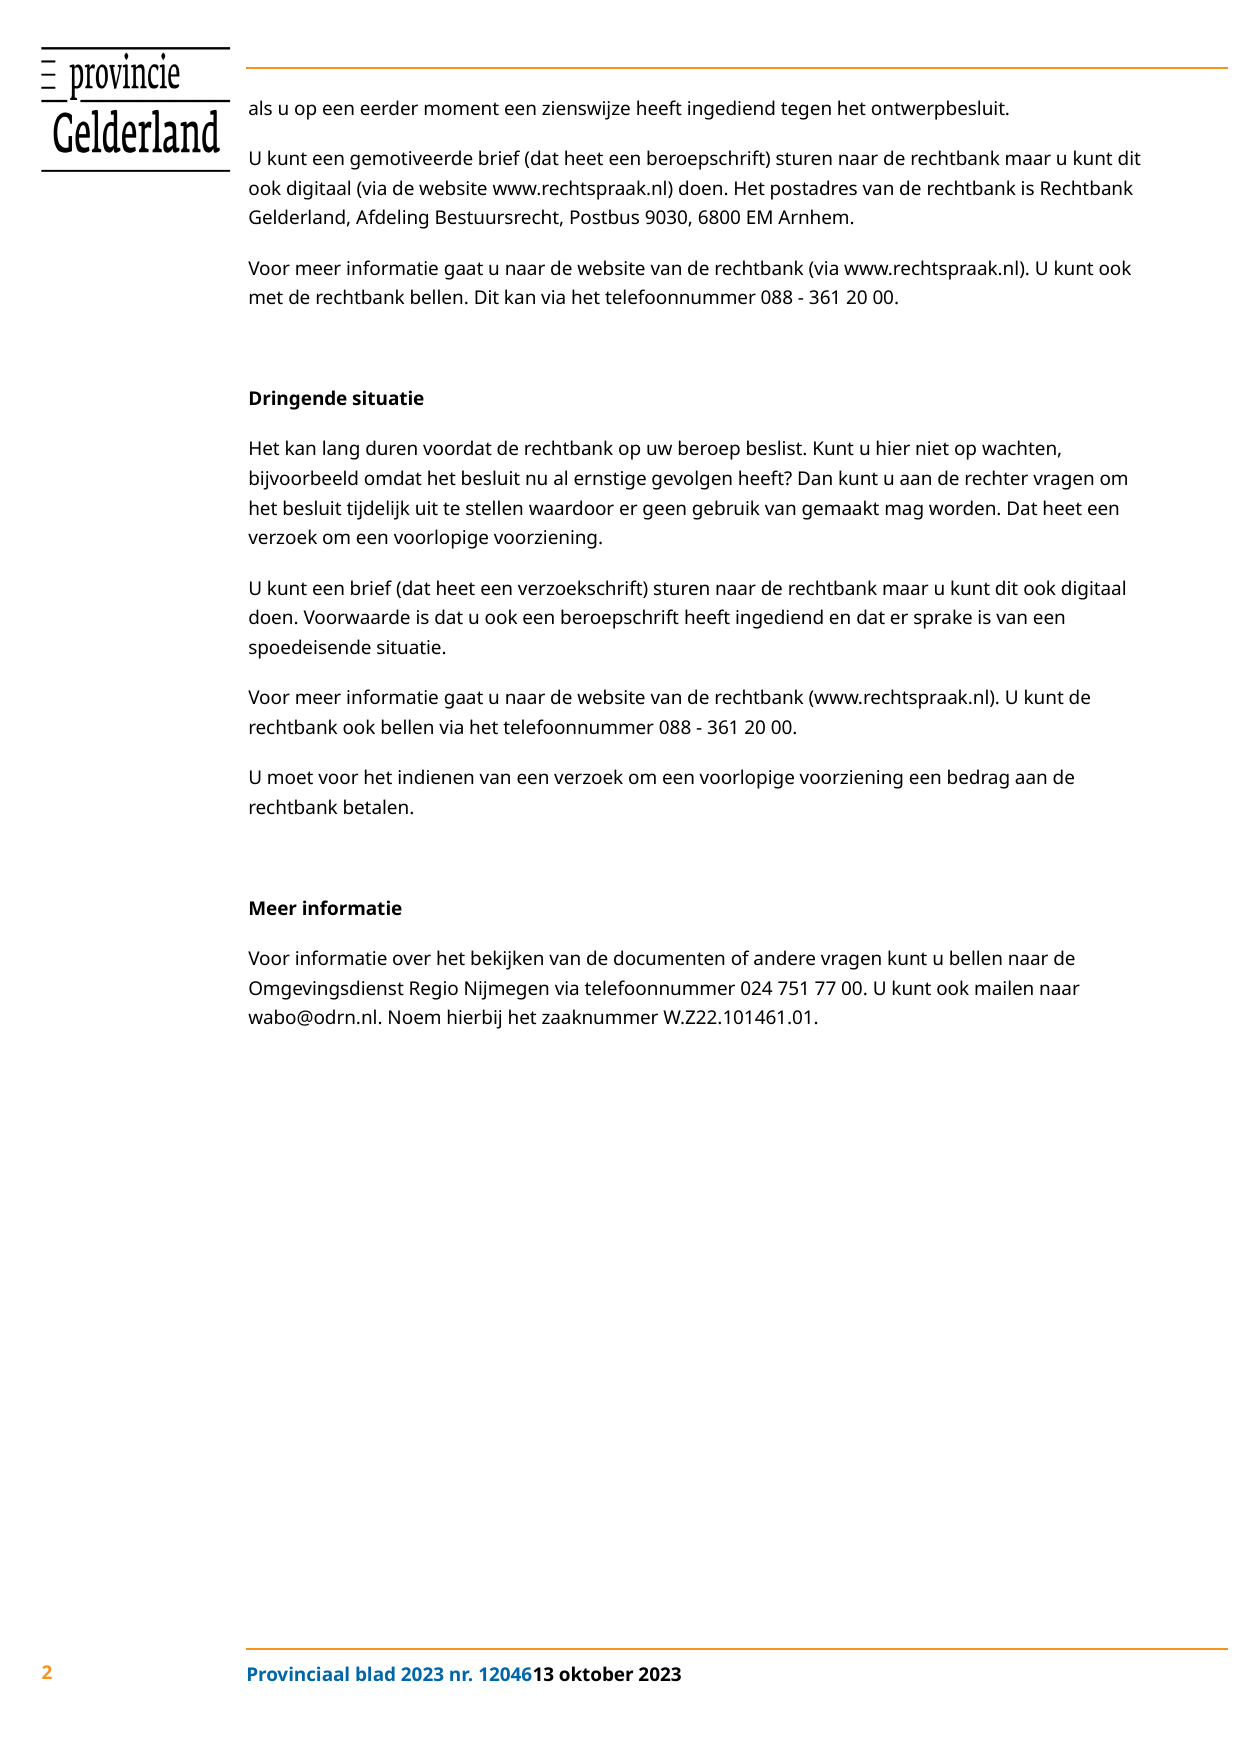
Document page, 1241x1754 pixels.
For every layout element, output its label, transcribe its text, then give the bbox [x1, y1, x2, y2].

text U kunt een gemotiveerde brief (dat heet een beroepschrift) sturen naar de rechtbank maar u kunt dit ook digitaal (via de website www.rechtspraak.nl) doen. Het postadres van de rechtbank is Rechtbank Gelderland, Afdeling Bestuursrecht, Postbus 9030, 6800 EM Arnhem. [248, 145, 1152, 230]
text Meer informatie [248, 895, 1152, 921]
text U moet voor het indienen van een verzoek om een voorlopige voorziening een bedrag aan de rechtbank betalen. [248, 764, 1152, 820]
text U kunt een brief (dat heet een verzoekschrift) sturen naar de rechtbank maar u kunt dit ook digitaal doen. Voorwaarde is dat u ook een beroepschrift heeft ingediend en dat er sprake is van een spoedeisende situatie. [248, 575, 1152, 660]
text Het kan lang duren voordat de rechtbank op uw beroep beslist. Kunt u hier niet op wachten, bijvoorbeeld omdat het besluit nu al ernstige gevolgen heeft? Dan kunt u aan de rechter vragen om het besluit tijdelijk uit te stellen waardoor er geen gebruik van gemaakt mag worden. Dat heet een verzoek om een voorlopige voorziening. [248, 436, 1152, 550]
text Voor meer informatie gaat u naar de website van de rechtbank (www.rechtspraak.nl). U kunt de rechtbank ook bellen via het telefoonnummer 088 - 361 20 00. [248, 684, 1152, 740]
text Voor informatie over het bekijken van de documenten of andere vragen kunt u bellen naar de Omgevingsdienst Regio Nijmegen via telefoonnummer 024 751 77 00. U kunt ook mailen naar wabo@odrn.nl. Noem hierbij het zaaknummer W.Z22.101461.01. [248, 945, 1152, 1030]
text Voor meer informatie gaat u naar de website van de rechtbank (via www.rechtspraak.nl). U kunt ook met de rechtbank bellen. Dit kan via het telefoonnummer 088 - 361 20 00. [248, 255, 1152, 310]
text als u op een eerder moment een zienswijze heeft ingediend tegen het ontwerpbesluit. [248, 95, 1152, 121]
picture [41, 47, 231, 172]
text Dringende situatie [248, 385, 1152, 411]
